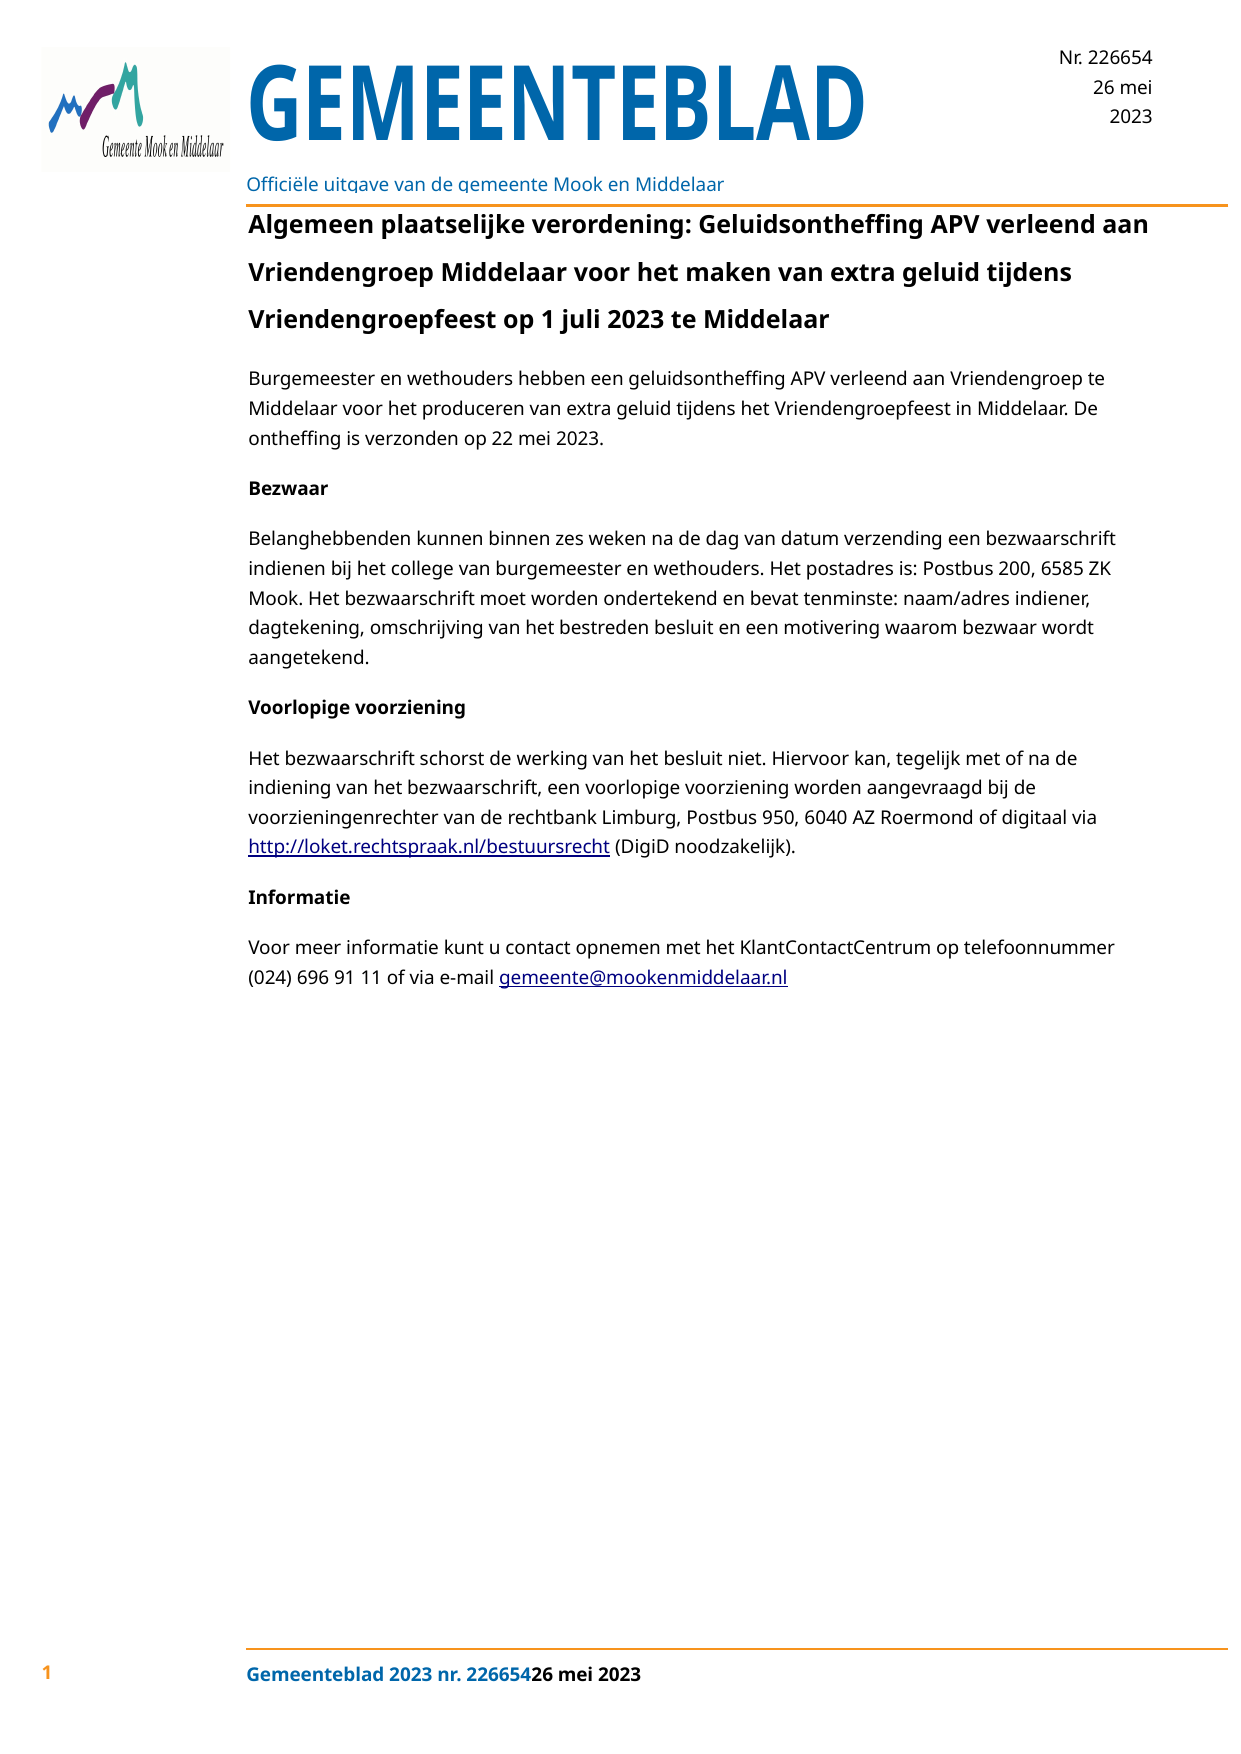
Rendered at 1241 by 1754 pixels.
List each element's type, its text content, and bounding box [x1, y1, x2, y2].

text Bezwaar [248, 475, 1152, 501]
text Het bezwaarschrift schorst de werking van het besluit niet. Hiervoor kan, tegelijk met of na de indiening van het bezwaarschrift, een voorlopige voorziening worden aangevraagd bij de voorzieningenrechter van de rechtbank Limburg, Postbus 950, 6040 AZ Roermond of digitaal via http://loket.rechtspraak.nl/bestuursrecht (DigiD noodzakelijk). [248, 745, 1152, 859]
text Algemeen plaatselijke verordening: Geluidsontheffing APV verleend aan Vriendengroep Middelaar voor het maken van extra geluid tijdens Vriendengroepfeest op 1 juli 2023 te Middelaar [248, 207, 1152, 336]
picture [41, 47, 231, 172]
text Voor meer informatie kunt u contact opnemen met het KlantContactCentrum op telefoonnummer (024) 696 91 11 of via e-mail gemeente@mookenmiddelaar.nl [248, 934, 1152, 989]
text Voorlopige voorziening [248, 694, 1152, 720]
text Informatie [248, 884, 1152, 909]
text Burgemeester en wethouders hebben een geluidsontheffing APV verleend aan Vriendengroep te Middelaar voor het produceren van extra geluid tijdens het Vriendengroepfeest in Middelaar. De ontheffing is verzonden op 22 mei 2023. [248, 366, 1152, 450]
text Belanghebbenden kunnen binnen zes weken na de dag van datum verzending een bezwaarschrift indienen bij het college van burgemeester en wethouders. Het postadres is: Postbus 200, 6585 ZK Mook. Het bezwaarschrift moet worden ondertekend en bevat tenminste: naam/adres indiener, dagtekening, omschrijving van het bestreden besluit en een motivering waarom bezwaar wordt aangetekend. [248, 526, 1152, 669]
